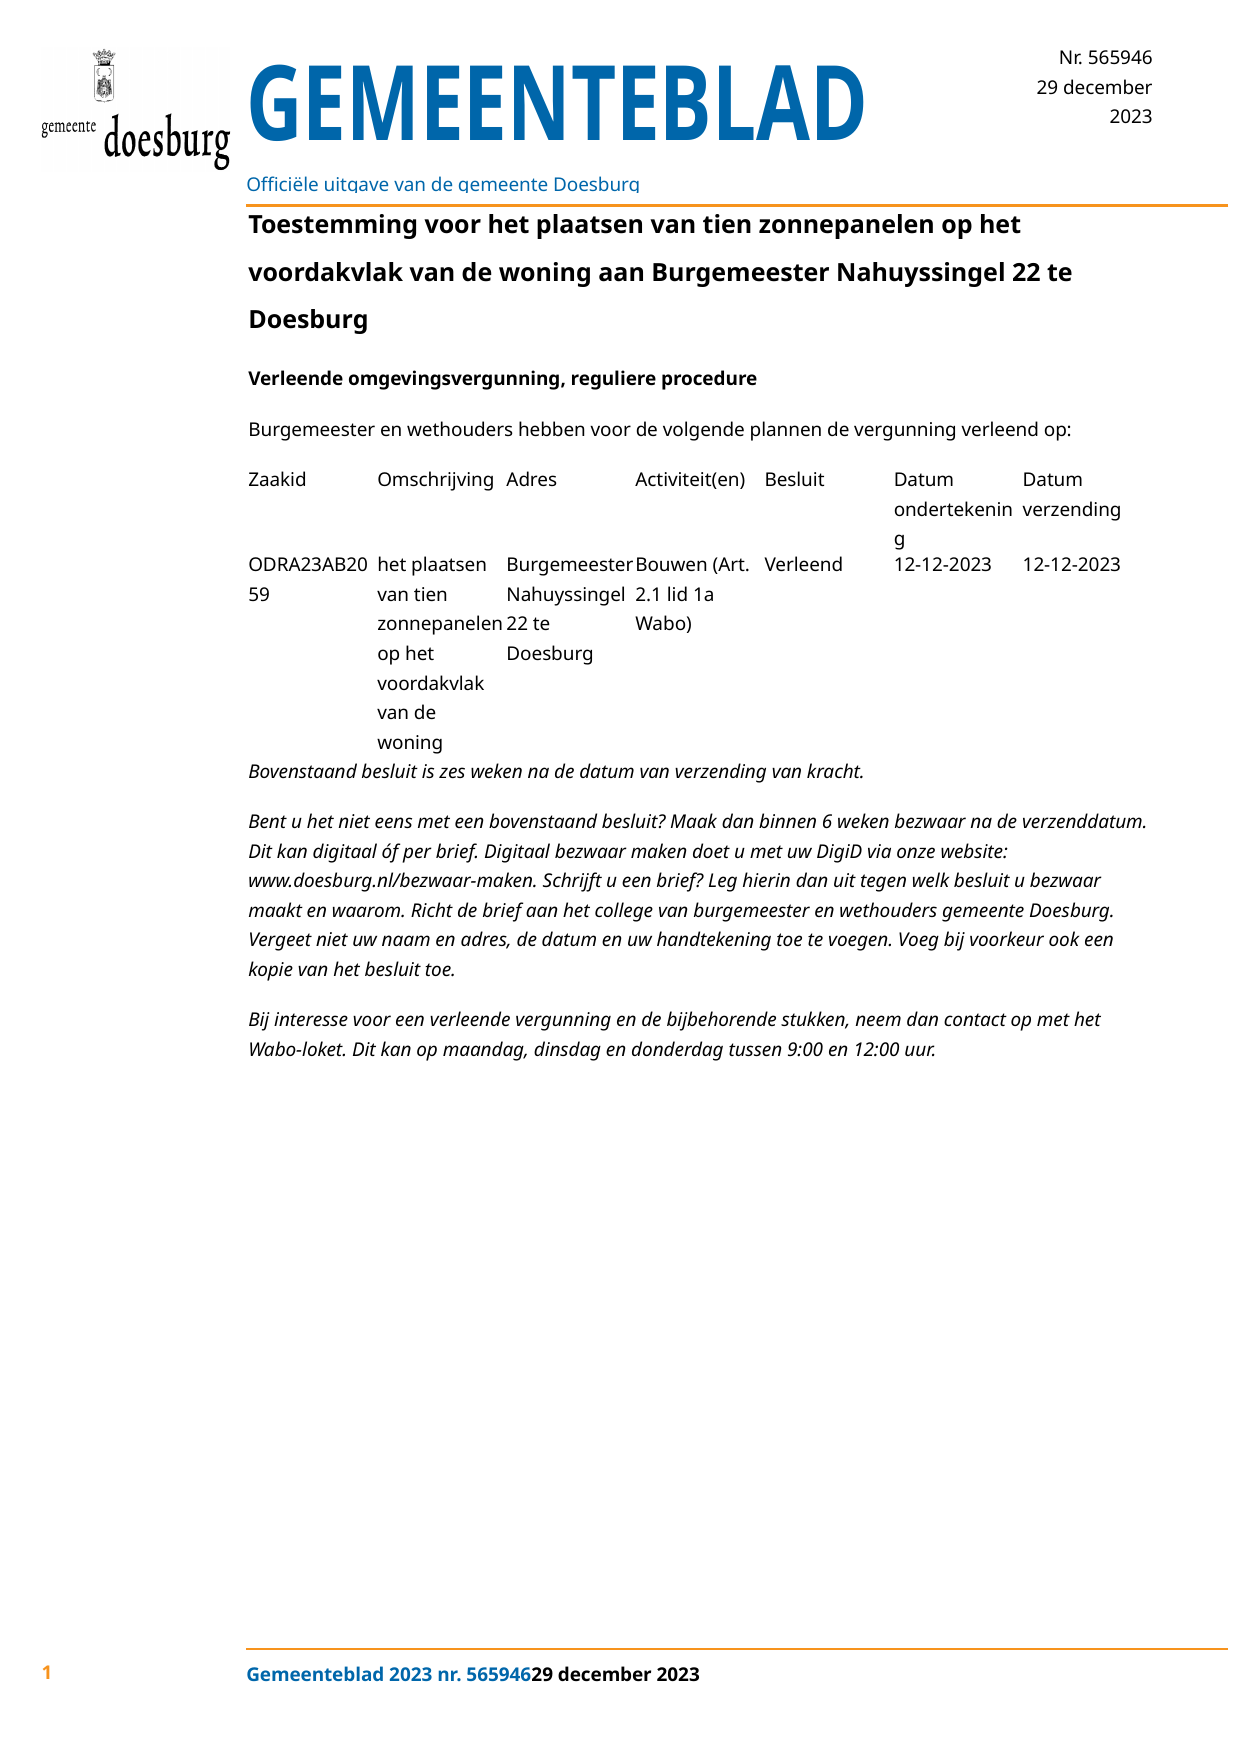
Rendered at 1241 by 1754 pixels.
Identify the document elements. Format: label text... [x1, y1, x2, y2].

table_header Datum verzending [1023, 466, 1152, 551]
table_header Zaakid [248, 466, 377, 551]
table_cell 12-12-2023 [894, 551, 1022, 754]
text Bent u het niet eens met een bovenstaand besluit? Maak dan binnen 6 weken bezwaar na de verzenddatum. Dit kan digitaal óf per brief. Digitaal bezwaar maken doet u met uw DigiD via onze website: www.doesburg.nl/bezwaar-maken. Schrijft u een brief? Leg hierin dan uit tegen welk besluit u bezwaar maakt en waarom. Richt de brief aan het college van burgemeester en wethouders gemeente Doesburg. Vergeet niet uw naam en adres, de datum en uw handtekening toe te voegen. Voeg bij voorkeur ook een kopie van het besluit toe. [248, 808, 1152, 982]
table_header Datum ondertekening [894, 466, 1022, 551]
text Burgemeester en wethouders hebben voor de volgende plannen de vergunning verleend op: [248, 416, 1152, 442]
table_header Adres [506, 466, 635, 551]
table_cell Burgemeester Nahuyssingel 22 te Doesburg [506, 551, 635, 754]
table_cell 12-12-2023 [1023, 551, 1152, 754]
table_header Omschrijving [377, 466, 506, 551]
text Toestemming voor het plaatsen van tien zonnepanelen op het voordakvlak van de woning aan Burgemeester Nahuyssingel 22 te Doesburg [248, 207, 1152, 336]
table_header Activiteit(en) [635, 466, 764, 551]
text Verleende omgevingsvergunning, reguliere procedure [248, 366, 1152, 391]
text Bij interesse voor een verleende vergunning en de bijbehorende stukken, neem dan contact op met het Wabo-loket. Dit kan op maandag, dinsdag en donderdag tussen 9:00 en 12:00 uur. [248, 1007, 1152, 1062]
table_cell ODRA23AB2059 [248, 551, 377, 754]
table_header Besluit [764, 466, 893, 551]
table_cell Verleend [764, 551, 893, 754]
picture [41, 47, 231, 172]
table_cell Bouwen (Art. 2.1 lid 1a Wabo) [635, 551, 764, 754]
table_cell het plaatsen van tien zonnepanelen op het voordakvlak van de woning [377, 551, 506, 754]
text Bovenstaand besluit is zes weken na de datum van verzending van kracht. [248, 758, 1152, 783]
